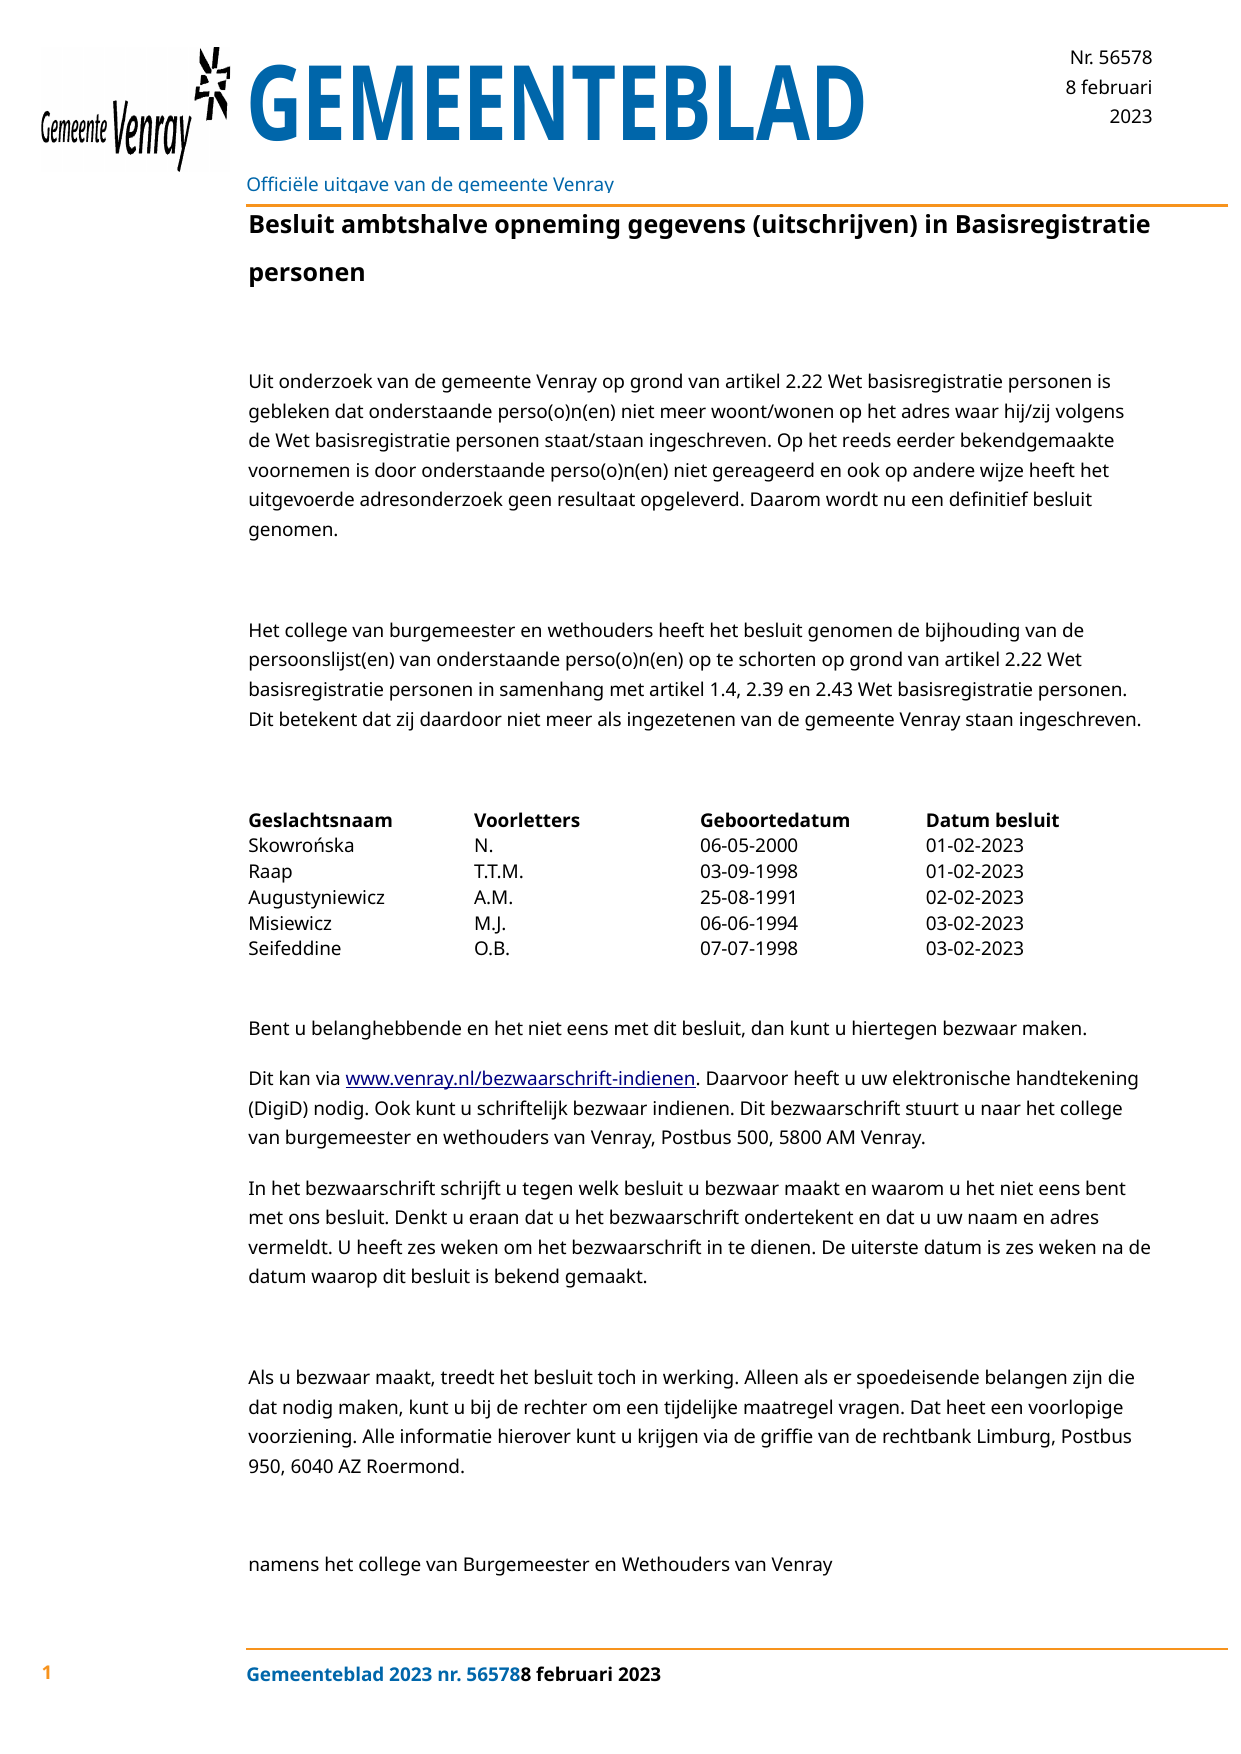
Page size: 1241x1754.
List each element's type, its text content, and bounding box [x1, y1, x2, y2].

table_cell 06-05-2000 [700, 833, 926, 858]
text Als u bezwaar maakt, treedt het besluit toch in werking. Alleen als er spoedeisende belangen zijn die dat nodig maken, kunt u bij de rechter om een tijdelijke maatregel vragen. Dat heet een voorlopige voorziening. Alle informatie hierover kunt u krijgen via de griffie van de rechtbank Limburg, Postbus 950, 6040 AZ Roermond. [248, 1364, 1152, 1479]
table_cell Augustyniewicz [248, 884, 474, 910]
table_cell Skowrońska [248, 833, 474, 858]
table_cell 03-02-2023 [926, 935, 1152, 961]
text Het college van burgemeester en wethouders heeft het besluit genomen de bijhouding van de persoonslijst(en) van onderstaande perso(o)n(en) op te schorten op grond van artikel 2.22 Wet basisregistratie personen in samenhang met artikel 1.4, 2.39 en 2.43 Wet basisregistratie personen. Dit betekent dat zij daardoor niet meer als ingezetenen van de gemeente Venray staan ingeschreven. [248, 617, 1152, 732]
table_cell Seifeddine [248, 935, 474, 961]
picture [41, 47, 231, 172]
table_cell O.B. [474, 935, 700, 961]
table_cell 06-06-1994 [700, 910, 926, 935]
table_cell Misiewicz [248, 910, 474, 935]
table_cell 03-09-1998 [700, 858, 926, 884]
text namens het college van Burgemeester en Wethouders van Venray [248, 1551, 1152, 1577]
table_cell M.J. [474, 910, 700, 935]
text Besluit ambtshalve opneming gegevens (uitschrijven) in Basisregistratie personen [248, 207, 1152, 288]
table_cell 03-02-2023 [926, 910, 1152, 935]
table_header Voorletters [474, 807, 700, 832]
table_header Datum besluit [926, 807, 1152, 832]
text In het bezwaarschrift schrijft u tegen welk besluit u bezwaar maakt en waarom u het niet eens bent met ons besluit. Denkt u eraan dat u het bezwaarschrift ondertekent en dat u uw naam en adres vermeldt. U heeft zes weken om het bezwaarschrift in te dienen. De uiterste datum is zes weken na de datum waarop dit besluit is bekend gemaakt. [248, 1175, 1152, 1289]
table_cell A.M. [474, 884, 700, 910]
table_cell Raap [248, 858, 474, 884]
table_cell N. [474, 833, 700, 858]
table_header Geslachtsnaam [248, 807, 474, 832]
table_header Geboortedatum [700, 807, 926, 832]
table_cell 02-02-2023 [926, 884, 1152, 910]
table_cell 01-02-2023 [926, 833, 1152, 858]
text Bent u belanghebbende en het niet eens met dit besluit, dan kunt u hiertegen bezwaar maken. [248, 1015, 1152, 1041]
table_cell 07-07-1998 [700, 935, 926, 961]
text Dit kan via www.venray.nl/bezwaarschrift-indienen. Daarvoor heeft u uw elektronische handtekening (DigiD) nodig. Ook kunt u schriftelijk bezwaar indienen. Dit bezwaarschrift stuurt u naar het college van burgemeester en wethouders van Venray, Postbus 500, 5800 AM Venray. [248, 1065, 1152, 1150]
table_cell 25-08-1991 [700, 884, 926, 910]
text Uit onderzoek van de gemeente Venray op grond van artikel 2.22 Wet basisregistratie personen is gebleken dat onderstaande perso(o)n(en) niet meer woont/wonen op het adres waar hij/zij volgens de Wet basisregistratie personen staat/staan ingeschreven. Op het reeds eerder bekendgemaakte voornemen is door onderstaande perso(o)n(en) niet gereageerd en ook op andere wijze heeft het uitgevoerde adresonderzoek geen resultaat opgeleverd. Daarom wordt nu een definitief besluit genomen. [248, 368, 1152, 542]
table_cell T.T.M. [474, 858, 700, 884]
table_cell 01-02-2023 [926, 858, 1152, 884]
